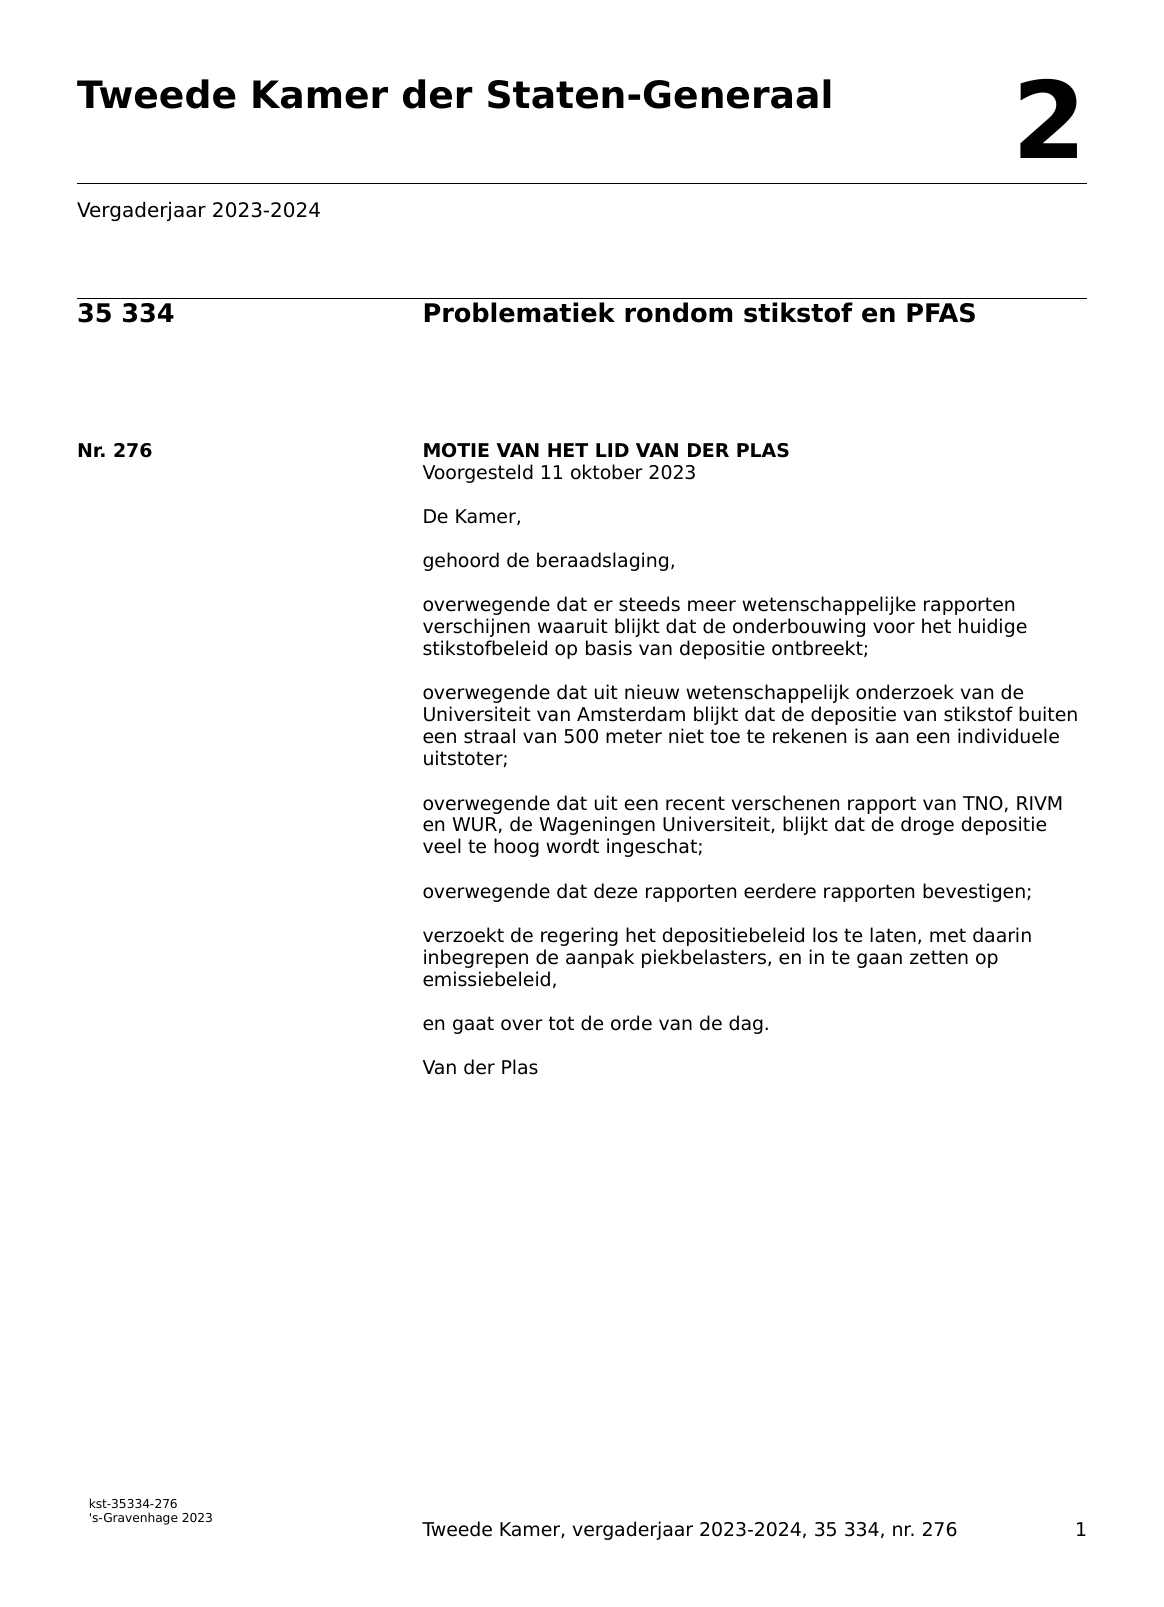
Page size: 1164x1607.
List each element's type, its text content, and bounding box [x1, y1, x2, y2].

text en gaat over tot de orde van de dag. [422, 1013, 1087, 1035]
text De Kamer, [422, 506, 1087, 528]
table_cell Vergaderjaar 2023-2024 [77, 184, 1087, 298]
text kst-35334-276 [88, 1497, 323, 1511]
text 's-Gravenhage 2023 [88, 1511, 323, 1525]
text Voorgesteld 11 oktober 2023 [422, 462, 1087, 484]
text overwegende dat uit nieuw wetenschappelijk onderzoek van de Universiteit van Amsterdam blijkt dat de depositie van stikstof buiten een straal van 500 meter niet toe te rekenen is aan een individuele uitstoter; [422, 682, 1087, 770]
subtitle Nr. 276 MOTIE VAN HET LID VAN DER PLAS [77, 440, 1087, 462]
subtitle 35 334 Problematiek rondom stikstof en PFAS [77, 299, 1087, 329]
text overwegende dat er steeds meer wetenschappelijke rapporten verschijnen waaruit blijkt dat de onderbouwing voor het huidige stikstofbeleid op basis van depositie ontbreekt; [422, 594, 1087, 660]
text verzoekt de regering het depositiebeleid los te laten, met daarin inbegrepen de aanpak piekbelasters, en in te gaan zetten op emissiebeleid, [422, 925, 1087, 991]
text overwegende dat deze rapporten eerdere rapporten bevestigen; [422, 881, 1087, 902]
text gehoord de beraadslaging, [422, 550, 1087, 572]
table_header 2 [886, 59, 1087, 183]
text overwegende dat uit een recent verschenen rapport van TNO, RIVM en WUR, de Wageningen Universiteit, blijkt dat de droge depositie veel te hoog wordt ingeschat; [422, 792, 1087, 858]
table_header Tweede Kamer der Staten-Generaal [77, 59, 886, 183]
text Van der Plas [422, 1057, 1087, 1079]
